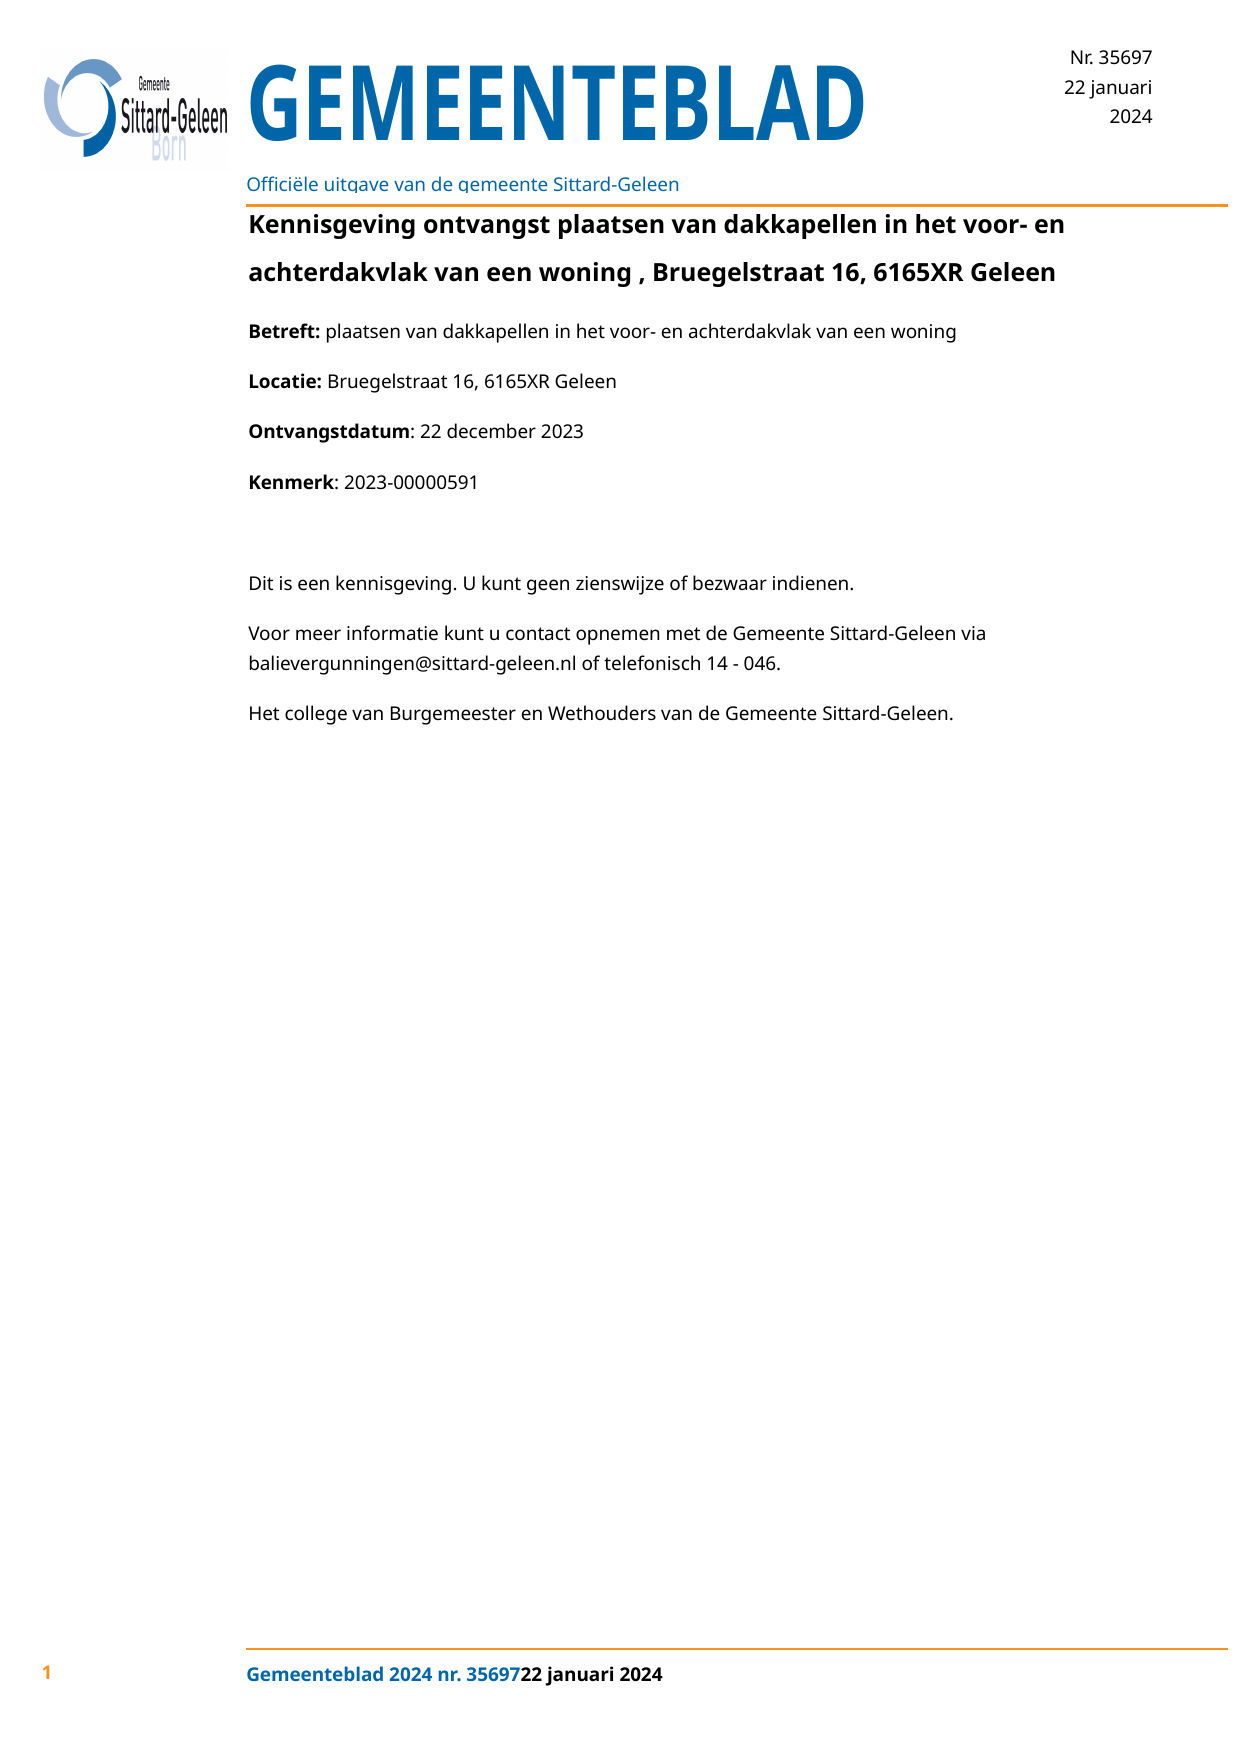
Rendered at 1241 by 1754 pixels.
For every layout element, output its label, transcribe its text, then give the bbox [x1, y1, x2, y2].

text Betreft: plaatsen van dakkapellen in het voor- en achterdakvlak van een woning [248, 318, 1152, 344]
text Ontvangstdatum: 22 december 2023 [248, 419, 1152, 444]
text Kenmerk: 2023-00000591 [248, 469, 1152, 495]
text Locatie: Bruegelstraat 16, 6165XR Geleen [248, 368, 1152, 394]
text Kennisgeving ontvangst plaatsen van dakkapellen in het voor- en achterdakvlak van een woning , Bruegelstraat 16, 6165XR Geleen [248, 207, 1152, 288]
text Voor meer informatie kunt u contact opnemen met de Gemeente Sittard-Geleen via balievergunningen@sittard-geleen.nl of telefonisch 14 - 046. [248, 620, 1152, 676]
text Het college van Burgemeester en Wethouders van de Gemeente Sittard-Geleen. [248, 700, 1152, 726]
picture [41, 47, 231, 172]
text Dit is een kennisgeving. U kunt geen zienswijze of bezwaar indienen. [248, 570, 1152, 596]
